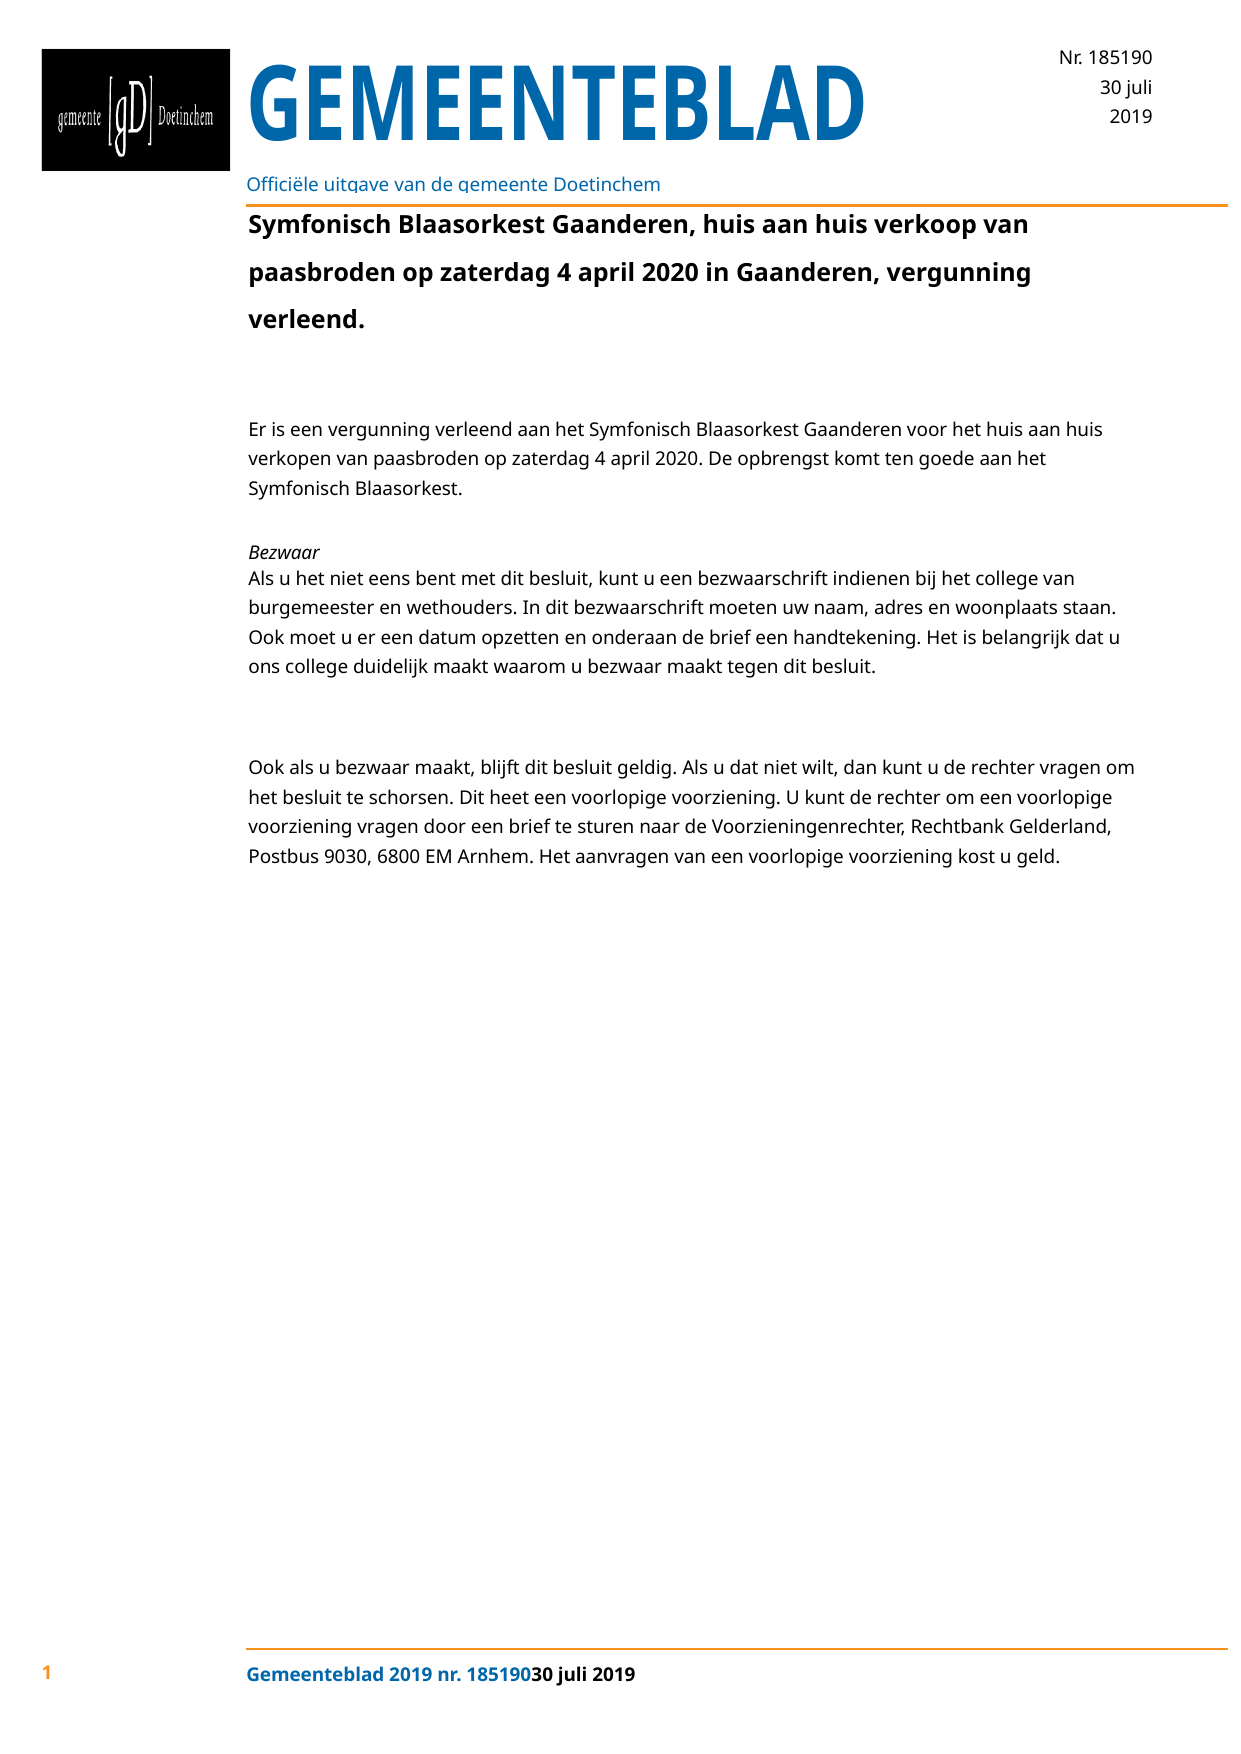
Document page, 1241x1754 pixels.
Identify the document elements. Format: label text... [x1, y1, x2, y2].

picture [41, 47, 231, 172]
text Bezwaar [248, 539, 1152, 565]
text Symfonisch Blaasorkest Gaanderen, huis aan huis verkoop van paasbroden op zaterdag 4 april 2020 in Gaanderen, vergunning verleend. [248, 207, 1152, 336]
text Er is een vergunning verleend aan het Symfonisch Blaasorkest Gaanderen voor het huis aan huis verkopen van paasbroden op zaterdag 4 april 2020. De opbrengst komt ten goede aan het Symfonisch Blaasorkest. [248, 416, 1152, 501]
text Ook als u bezwaar maakt, blijft dit besluit geldig. Als u dat niet wilt, dan kunt u de rechter vragen om het besluit te schorsen. Dit heet een voorlopige voorziening. U kunt de rechter om een voorlopige voorziening vragen door een brief te sturen naar de Voorzieningenrechter, Rechtbank Gelderland, Postbus 9030, 6800 EM Arnhem. Het aanvragen van een voorlopige voorziening kost u geld. [248, 754, 1152, 869]
text Als u het niet eens bent met dit besluit, kunt u een bezwaarschrift indienen bij het college van burgemeester en wethouders. In dit bezwaarschrift moeten uw naam, adres en woonplaats staan. Ook moet u er een datum opzetten en onderaan de brief een handtekening. Het is belangrijk dat u ons college duidelijk maakt waarom u bezwaar maakt tegen dit besluit. [248, 565, 1152, 679]
